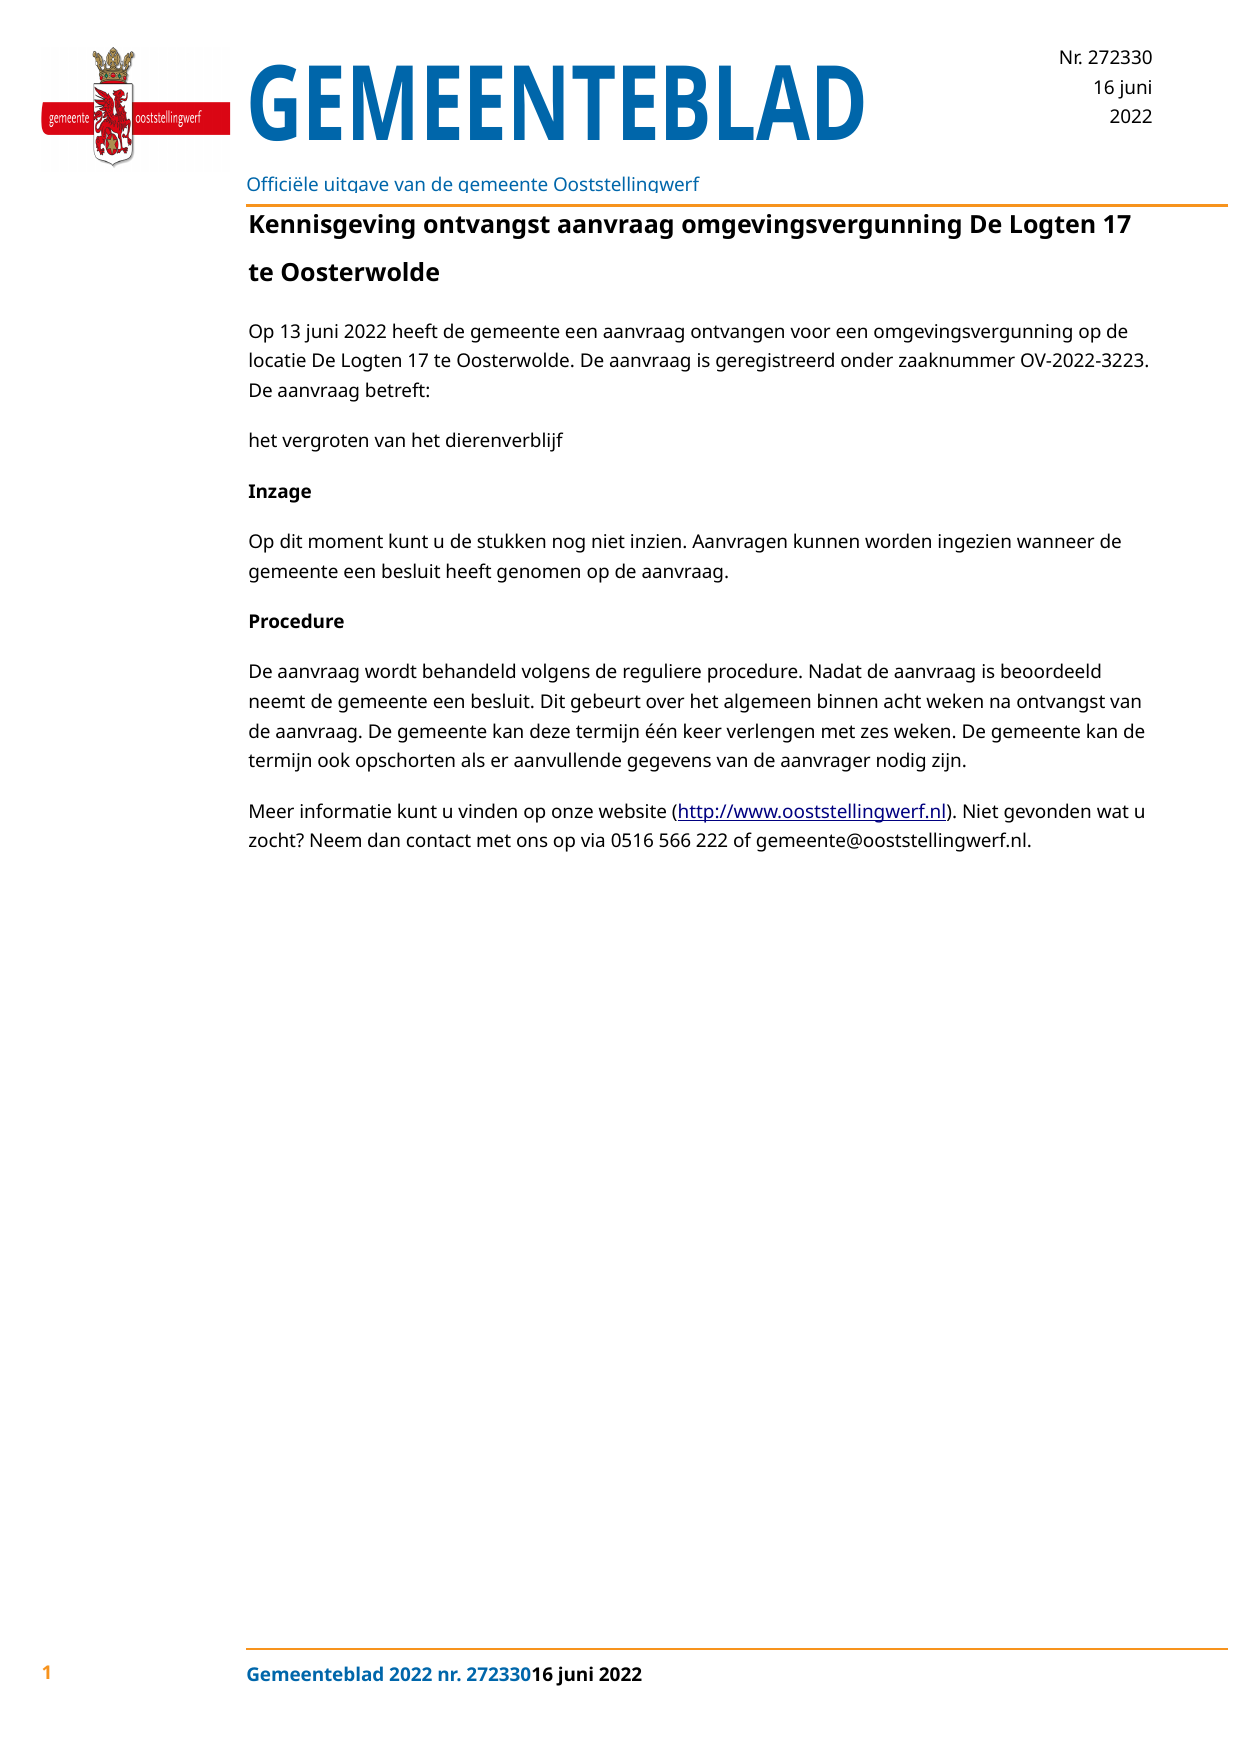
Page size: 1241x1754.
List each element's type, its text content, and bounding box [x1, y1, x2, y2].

text Procedure [248, 608, 1152, 634]
text Meer informatie kunt u vinden op onze website (http://www.ooststellingwerf.nl). Niet gevonden wat u zocht? Neem dan contact met ons op via 0516 566 222 of gemeente@ooststellingwerf.nl. [248, 798, 1152, 853]
text Inzage [248, 478, 1152, 504]
picture [41, 47, 231, 172]
text Op 13 juni 2022 heeft de gemeente een aanvraag ontvangen voor een omgevingsvergunning op de locatie De Logten 17 te Oosterwolde. De aanvraag is geregistreerd onder zaaknummer OV-2022-3223. De aanvraag betreft: [248, 318, 1152, 403]
text Kennisgeving ontvangst aanvraag omgevingsvergunning De Logten 17 te Oosterwolde [248, 207, 1152, 288]
text het vergroten van het dierenverblijf [248, 427, 1152, 453]
text Op dit moment kunt u de stukken nog niet inzien. Aanvragen kunnen worden ingezien wanneer de gemeente een besluit heeft genomen op de aanvraag. [248, 528, 1152, 584]
text De aanvraag wordt behandeld volgens de reguliere procedure. Nadat de aanvraag is beoordeeld neemt de gemeente een besluit. Dit gebeurt over het algemeen binnen acht weken na ontvangst van de aanvraag. De gemeente kan deze termijn één keer verlengen met zes weken. De gemeente kan de termijn ook opschorten als er aanvullende gegevens van de aanvrager nodig zijn. [248, 659, 1152, 773]
